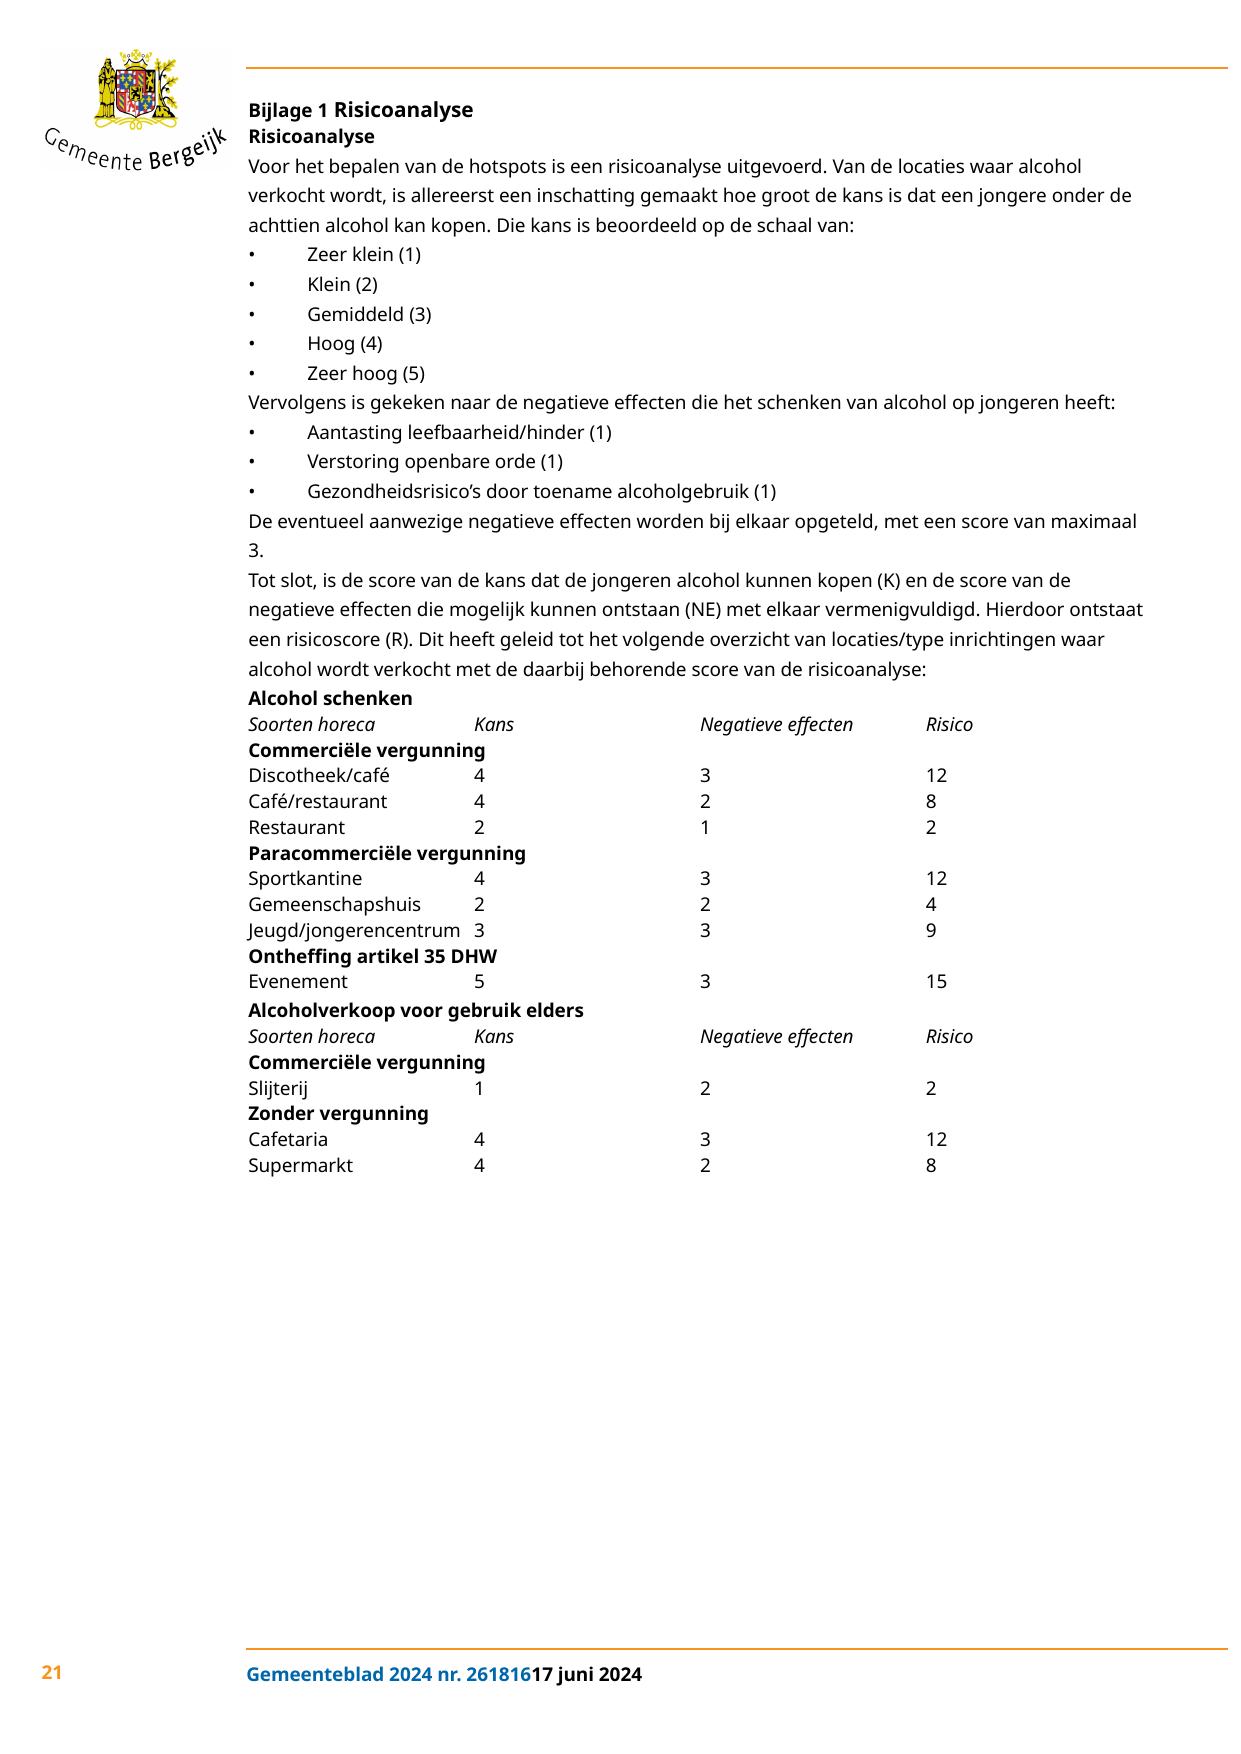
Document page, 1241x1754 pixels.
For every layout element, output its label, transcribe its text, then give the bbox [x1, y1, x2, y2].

text Risicoanalyse [248, 123, 1152, 149]
table_cell 3 [474, 917, 700, 943]
table_header Alcoholverkoop voor gebruik elders [248, 998, 1152, 1023]
table_cell 12 [926, 1126, 1152, 1152]
table_cell 1 [474, 1075, 700, 1101]
table_cell Slijterij [248, 1075, 474, 1101]
table_cell Discotheek/café [248, 763, 474, 788]
table_cell Gemeenschapshuis [248, 891, 474, 917]
table_cell 2 [700, 891, 926, 917]
table_cell Risico [926, 1023, 1152, 1049]
table_cell 1 [700, 814, 926, 840]
table_cell 2 [700, 1152, 926, 1178]
list Zeer hoog (5) [248, 360, 1152, 386]
table_cell 4 [474, 763, 700, 788]
table_cell 12 [926, 763, 1152, 788]
table_cell 2 [926, 814, 1152, 840]
table_cell 4 [474, 866, 700, 891]
list Gemiddeld (3) [248, 301, 1152, 327]
table_cell 2 [926, 1075, 1152, 1101]
text Vervolgens is gekeken naar de negatieve effecten die het schenken van alcohol op jongeren heeft: [248, 389, 1152, 415]
table_cell 3 [700, 763, 926, 788]
table_cell 4 [474, 1126, 700, 1152]
table_cell Café/restaurant [248, 789, 474, 814]
table_cell 4 [474, 789, 700, 814]
table_cell Negatieve effecten [700, 711, 926, 737]
table_cell 3 [700, 866, 926, 891]
text Voor het bepalen van de hotspots is een risicoanalyse uitgevoerd. Van de locaties waar alcohol verkocht wordt, is allereerst een inschatting gemaakt hoe groot de kans is dat een jongere onder de achttien alcohol kan kopen. Die kans is beoordeeld op de schaal van: [248, 153, 1152, 238]
table_header Alcohol schenken [248, 686, 1152, 711]
table_cell Soorten horeca [248, 1023, 474, 1049]
table_cell Cafetaria [248, 1126, 474, 1152]
list Aantasting leefbaarheid/hinder (1) [248, 419, 1152, 445]
table_cell Sportkantine [248, 866, 474, 891]
table_cell Kans [474, 711, 700, 737]
picture [41, 47, 231, 172]
table_cell Commerciële vergunning [248, 737, 1152, 763]
table_cell 4 [474, 1152, 700, 1178]
list Hoog (4) [248, 330, 1152, 356]
table_cell 2 [700, 1075, 926, 1101]
table_cell 8 [926, 1152, 1152, 1178]
text Bijlage 1 Risicoanalyse [248, 95, 1152, 123]
table_cell Evenement [248, 969, 474, 994]
table_cell Paracommerciële vergunning [248, 840, 1152, 866]
table_cell 5 [474, 969, 700, 994]
table_cell Supermarkt [248, 1152, 474, 1178]
table_cell 3 [700, 917, 926, 943]
table_cell 3 [700, 1126, 926, 1152]
table_cell 12 [926, 866, 1152, 891]
table_cell 9 [926, 917, 1152, 943]
table_cell Commerciële vergunning [248, 1049, 1152, 1075]
table_cell Kans [474, 1023, 700, 1049]
table_cell 8 [926, 789, 1152, 814]
list Zeer klein (1) [248, 242, 1152, 267]
table_cell Jeugd/jongerencentrum [248, 917, 474, 943]
list Verstoring openbare orde (1) [248, 449, 1152, 474]
table_cell 3 [700, 969, 926, 994]
table_cell 2 [474, 891, 700, 917]
table_cell Restaurant [248, 814, 474, 840]
table_cell Negatieve effecten [700, 1023, 926, 1049]
list Klein (2) [248, 271, 1152, 297]
table_cell Soorten horeca [248, 711, 474, 737]
table_cell 2 [474, 814, 700, 840]
table_cell Ontheffing artikel 35 DHW [248, 943, 1152, 968]
table_cell 4 [926, 891, 1152, 917]
table_cell 15 [926, 969, 1152, 994]
table_cell 2 [700, 789, 926, 814]
table_cell Zonder vergunning [248, 1101, 1152, 1126]
list Gezondheidsrisico’s door toename alcoholgebruik (1) [248, 478, 1152, 504]
text De eventueel aanwezige negatieve effecten worden bij elkaar opgeteld, met een score van maximaal 3. [248, 508, 1152, 563]
table_cell Risico [926, 711, 1152, 737]
text Tot slot, is de score van de kans dat de jongeren alcohol kunnen kopen (K) en de score van de negatieve effecten die mogelijk kunnen ontstaan (NE) met elkaar vermenigvuldigd. Hierdoor ontstaat een risicoscore (R). Dit heeft geleid tot het volgende overzicht van locaties/type inrichtingen waar alcohol wordt verkocht met de daarbij behorende score van de risicoanalyse: [248, 567, 1152, 682]
